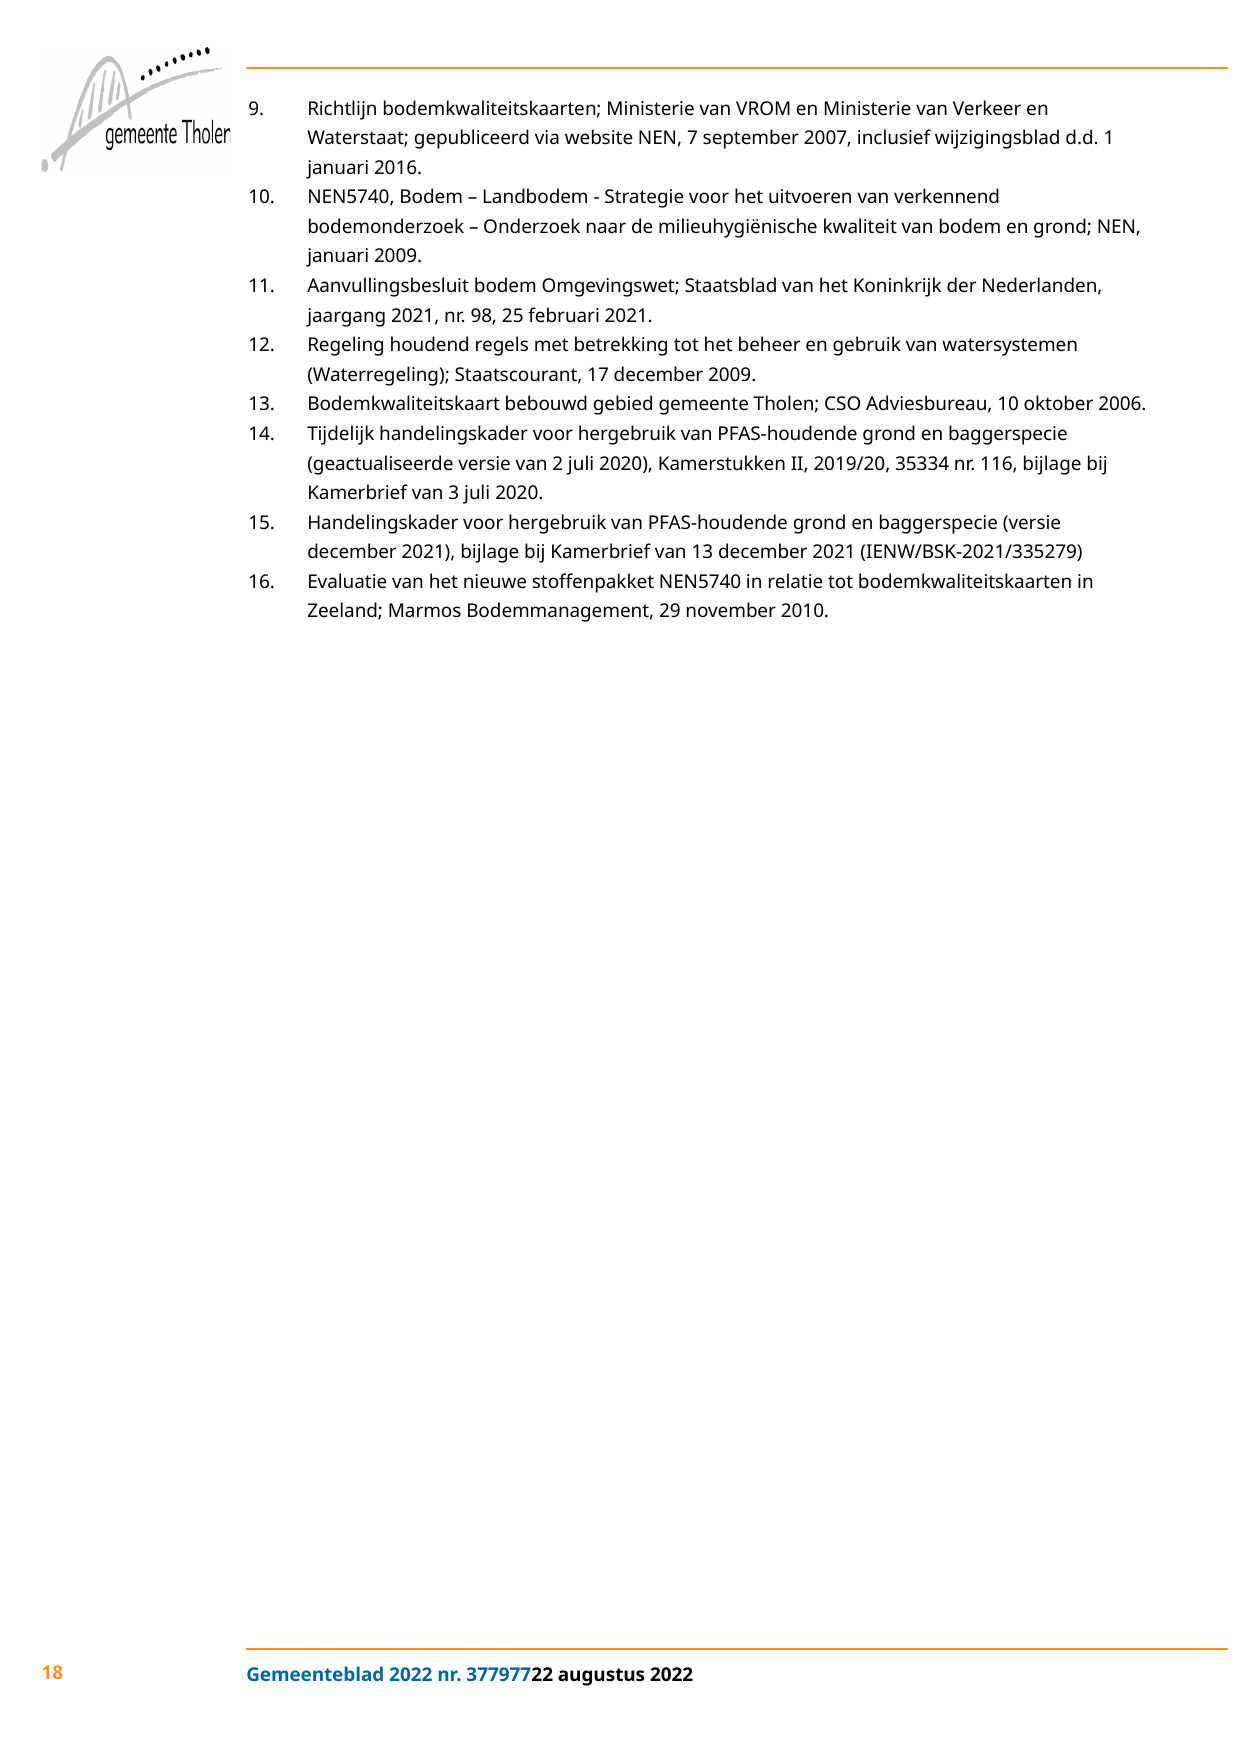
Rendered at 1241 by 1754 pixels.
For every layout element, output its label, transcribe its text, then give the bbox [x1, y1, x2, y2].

list NEN5740, Bodem – Landbodem - Strategie voor het uitvoeren van verkennend bodemonderzoek – Onderzoek naar de milieuhygiënische kwaliteit van bodem en grond; NEN, januari 2009. [248, 183, 1152, 268]
list Richtlijn bodemkwaliteitskaarten; Ministerie van VROM en Ministerie van Verkeer en Waterstaat; gepubliceerd via website NEN, 7 september 2007, inclusief wijzigingsblad d.d. 1 januari 2016. [248, 95, 1152, 180]
list Tijdelijk handelingskader voor hergebruik van PFAS-houdende grond en baggerspecie (geactualiseerde versie van 2 juli 2020), Kamerstukken II, 2019/20, 35334 nr. 116, bijlage bij Kamerbrief van 3 juli 2020. [248, 420, 1152, 505]
list Aanvullingsbesluit bodem Omgevingswet; Staatsblad van het Koninkrijk der Nederlanden, jaargang 2021, nr. 98, 25 februari 2021. [248, 272, 1152, 328]
list Regeling houdend regels met betrekking tot het beheer en gebruik van watersystemen (Waterregeling); Staatscourant, 17 december 2009. [248, 331, 1152, 387]
list Handelingskader voor hergebruik van PFAS-houdende grond en baggerspecie (versie december 2021), bijlage bij Kamerbrief van 13 december 2021 (IENW/BSK-2021/335279) [248, 509, 1152, 564]
list Bodemkwaliteitskaart bebouwd gebied gemeente Tholen; CSO Adviesbureau, 10 oktober 2006. [248, 391, 1152, 416]
picture [41, 47, 231, 172]
list Evaluatie van het nieuwe stoffenpakket NEN5740 in relatie tot bodemkwaliteitskaarten in Zeeland; Marmos Bodemmanagement, 29 november 2010. [248, 568, 1152, 623]
